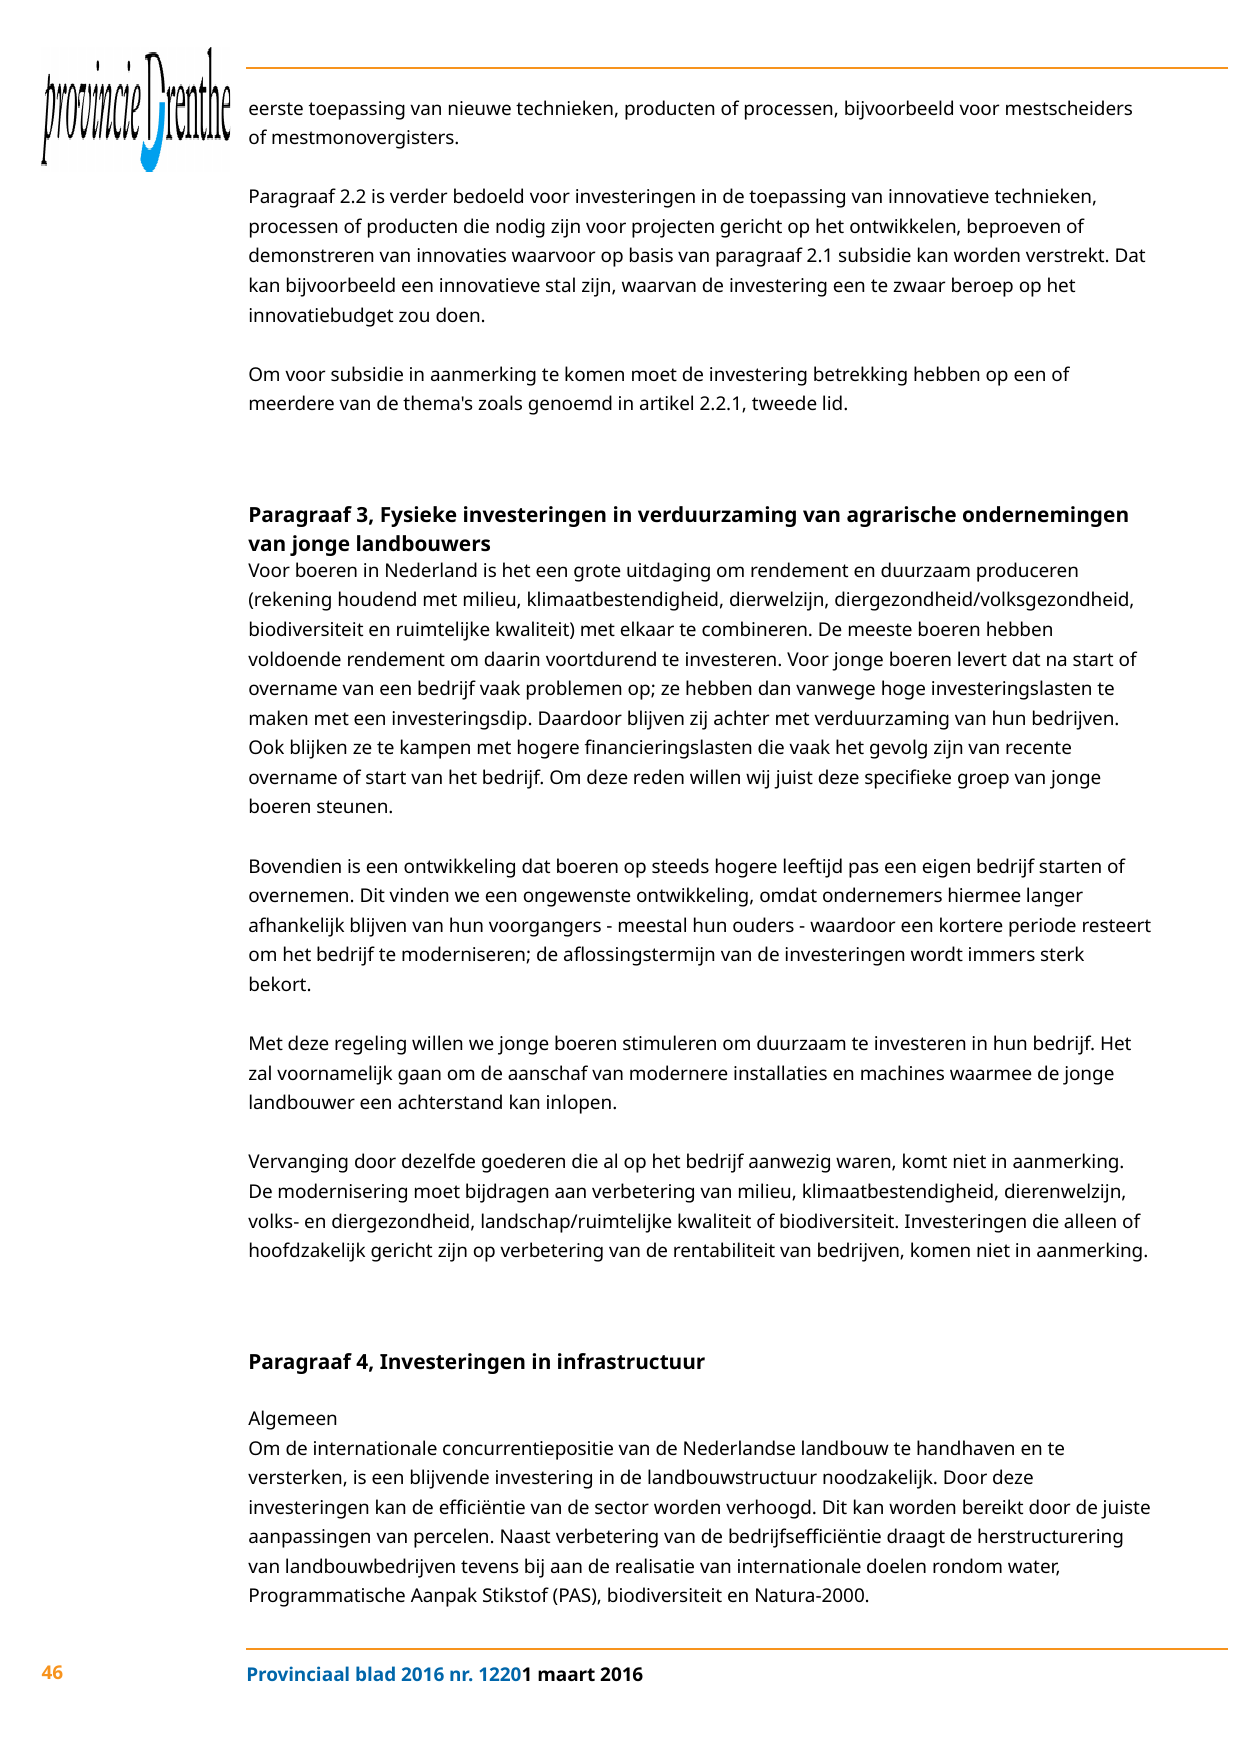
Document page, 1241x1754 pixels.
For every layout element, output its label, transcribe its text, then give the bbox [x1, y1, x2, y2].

text Vervanging door dezelfde goederen die al op het bedrijf aanwezig waren, komt niet in aanmerking. De modernisering moet bijdragen aan verbetering van milieu, klimaatbestendigheid, dierenwelzijn, volks- en diergezondheid, landschap/ruimtelijke kwaliteit of biodiversiteit. Investeringen die alleen of hoofdzakelijk gericht zijn op verbetering van de rentabiliteit van bedrijven, komen niet in aanmerking. [248, 1149, 1152, 1263]
text Paragraaf 4, Investeringen in infrastructuur [248, 1347, 1152, 1376]
text Paragraaf 2.2 is verder bedoeld voor investeringen in de toepassing van innovatieve technieken, processen of producten die nodig zijn voor projecten gericht op het ontwikkelen, beproeven of demonstreren van innovaties waarvoor op basis van paragraaf 2.1 subsidie kan worden verstrekt. Dat kan bijvoorbeeld een innovatieve stal zijn, waarvan de investering een te zwaar beroep op het innovatiebudget zou doen. [248, 183, 1152, 328]
text Om voor subsidie in aanmerking te komen moet de investering betrekking hebben op een of meerdere van de thema's zoals genoemd in artikel 2.2.1, tweede lid. [248, 361, 1152, 416]
picture [41, 47, 231, 172]
text Algemeen [248, 1405, 1152, 1431]
text Voor boeren in Nederland is het een grote uitdaging om rendement en duurzaam produceren (rekening houdend met milieu, klimaatbestendigheid, dierwelzijn, diergezondheid/volksgezondheid, biodiversiteit en ruimtelijke kwaliteit) met elkaar te combineren. De meeste boeren hebben voldoende rendement om daarin voortdurend te investeren. Voor jonge boeren levert dat na start of overname van een bedrijf vaak problemen op; ze hebben dan vanwege hoge investeringslasten te maken met een investeringsdip. Daardoor blijven zij achter met verduurzaming van hun bedrijven. Ook blijken ze te kampen met hogere financieringslasten die vaak het gevolg zijn van recente overname of start van het bedrijf. Om deze reden willen wij juist deze specifieke groep van jonge boeren steunen. [248, 557, 1152, 819]
text Om de internationale concurrentiepositie van de Nederlandse landbouw te handhaven en te versterken, is een blijvende investering in de landbouwstructuur noodzakelijk. Door deze investeringen kan de efficiëntie van de sector worden verhoogd. Dit kan worden bereikt door de juiste aanpassingen van percelen. Naast verbetering van de bedrijfsefficiëntie draagt de herstructurering van landbouwbedrijven tevens bij aan de realisatie van internationale doelen rondom water, Programmatische Aanpak Stikstof (PAS), biodiversiteit en Natura-2000. [248, 1435, 1152, 1608]
text Bovendien is een ontwikkeling dat boeren op steeds hogere leeftijd pas een eigen bedrijf starten of overnemen. Dit vinden we een ongewenste ontwikkeling, omdat ondernemers hiermee langer afhankelijk blijven van hun voorgangers - meestal hun ouders - waardoor een kortere periode resteert om het bedrijf te moderniseren; de aflossingstermijn van de investeringen wordt immers sterk bekort. [248, 853, 1152, 997]
text Met deze regeling willen we jonge boeren stimuleren om duurzaam te investeren in hun bedrijf. Het zal voornamelijk gaan om de aanschaf van modernere installaties en machines waarmee de jonge landbouwer een achterstand kan inlopen. [248, 1030, 1152, 1115]
text Paragraaf 3, Fysieke investeringen in verduurzaming van agrarische ondernemingen van jonge landbouwers [248, 500, 1152, 557]
text eerste toepassing van nieuwe technieken, producten of processen, bijvoorbeeld voor mestscheiders of mestmonovergisters. [248, 95, 1152, 150]
